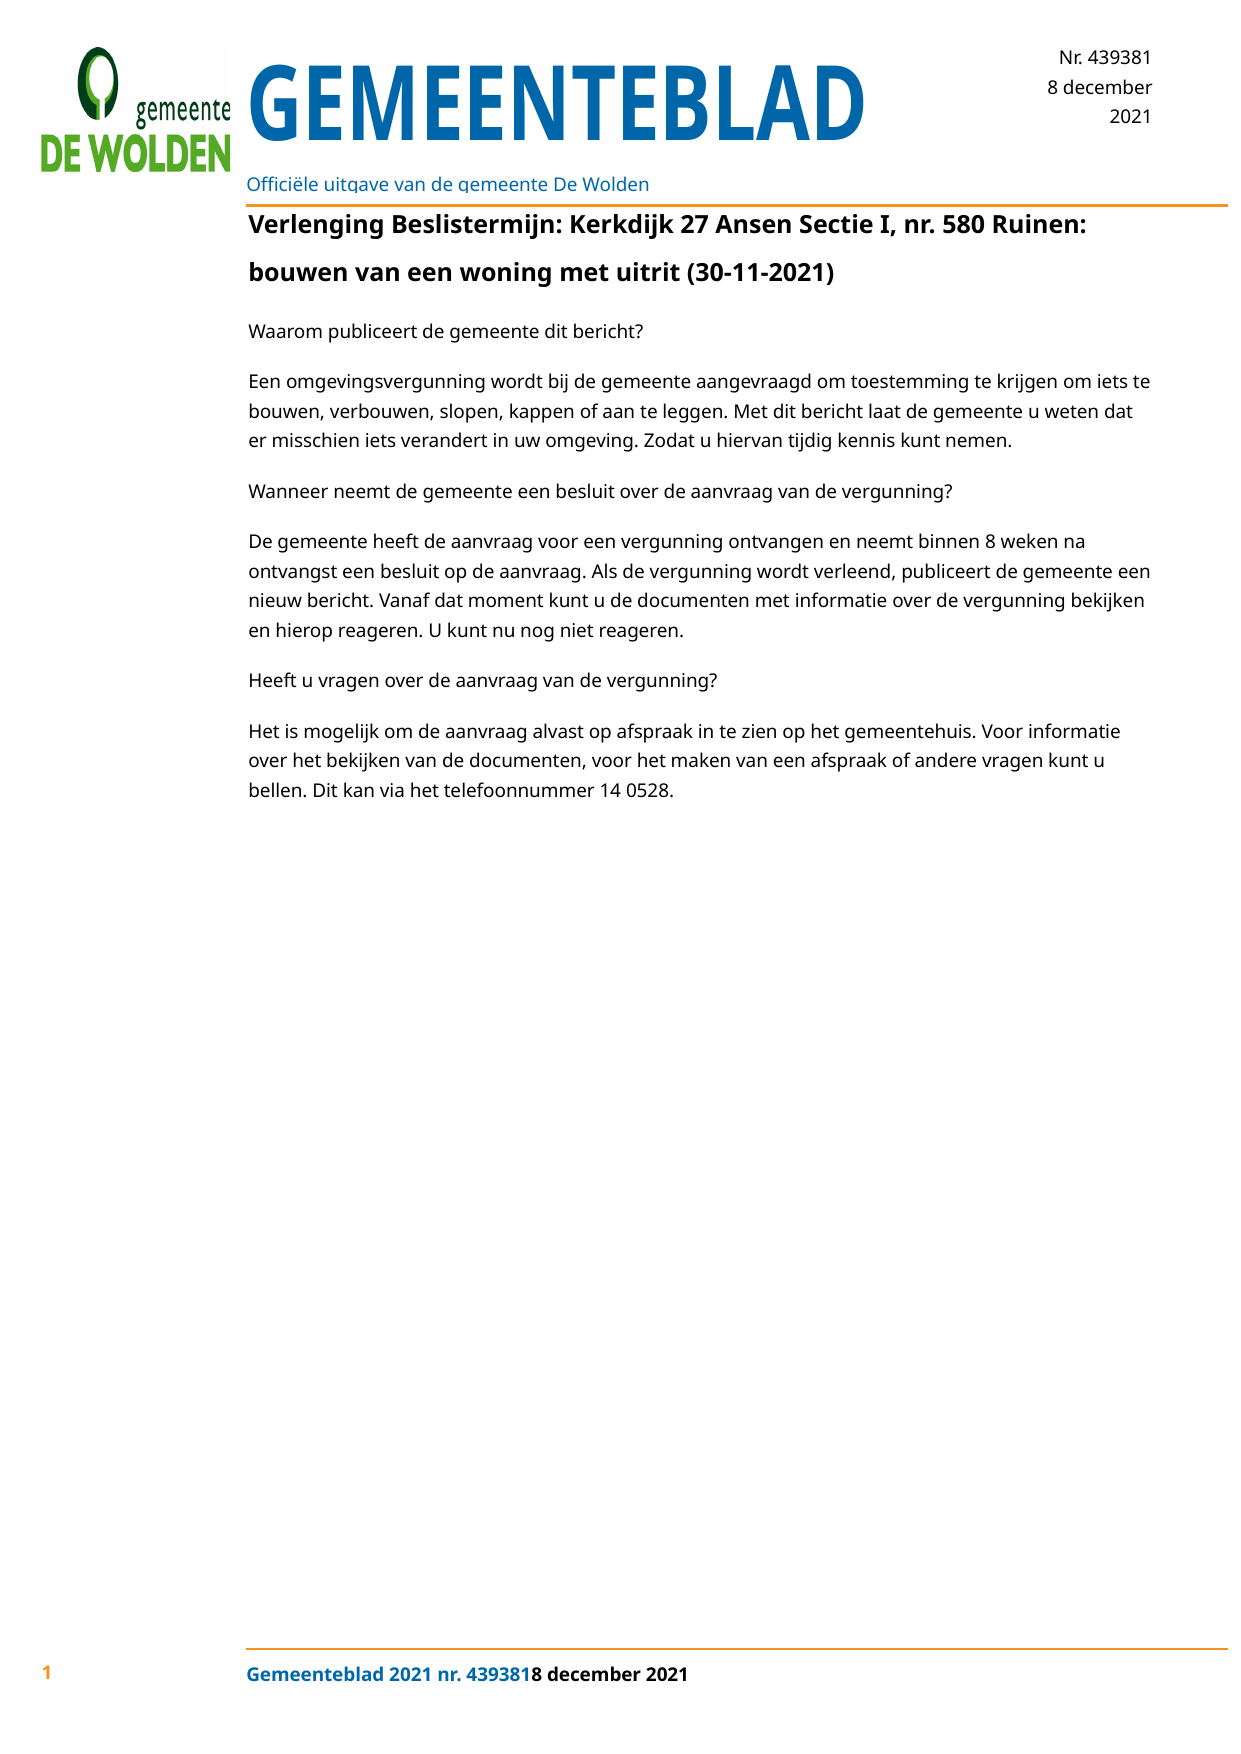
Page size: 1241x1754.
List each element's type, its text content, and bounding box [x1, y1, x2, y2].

picture [41, 47, 231, 172]
text Verlenging Beslistermijn: Kerkdijk 27 Ansen Sectie I, nr. 580 Ruinen: bouwen van een woning met uitrit (30-11-2021) [248, 207, 1152, 288]
text Heeft u vragen over de aanvraag van de vergunning? [248, 667, 1152, 693]
text Een omgevingsvergunning wordt bij de gemeente aangevraagd om toestemming te krijgen om iets te bouwen, verbouwen, slopen, kappen of aan te leggen. Met dit bericht laat de gemeente u weten dat er misschien iets verandert in uw omgeving. Zodat u hiervan tijdig kennis kunt nemen. [248, 368, 1152, 453]
text Het is mogelijk om de aanvraag alvast op afspraak in te zien op het gemeentehuis. Voor informatie over het bekijken van de documenten, voor het maken van een afspraak of andere vragen kunt u bellen. Dit kan via het telefoonnummer 14 0528. [248, 718, 1152, 803]
text Wanneer neemt de gemeente een besluit over de aanvraag van de vergunning? [248, 478, 1152, 504]
text De gemeente heeft de aanvraag voor een vergunning ontvangen en neemt binnen 8 weken na ontvangst een besluit op de aanvraag. Als de vergunning wordt verleend, publiceert de gemeente een nieuw bericht. Vanaf dat moment kunt u de documenten met informatie over de vergunning bekijken en hierop reageren. U kunt nu nog niet reageren. [248, 528, 1152, 643]
text Waarom publiceert de gemeente dit bericht? [248, 318, 1152, 344]
